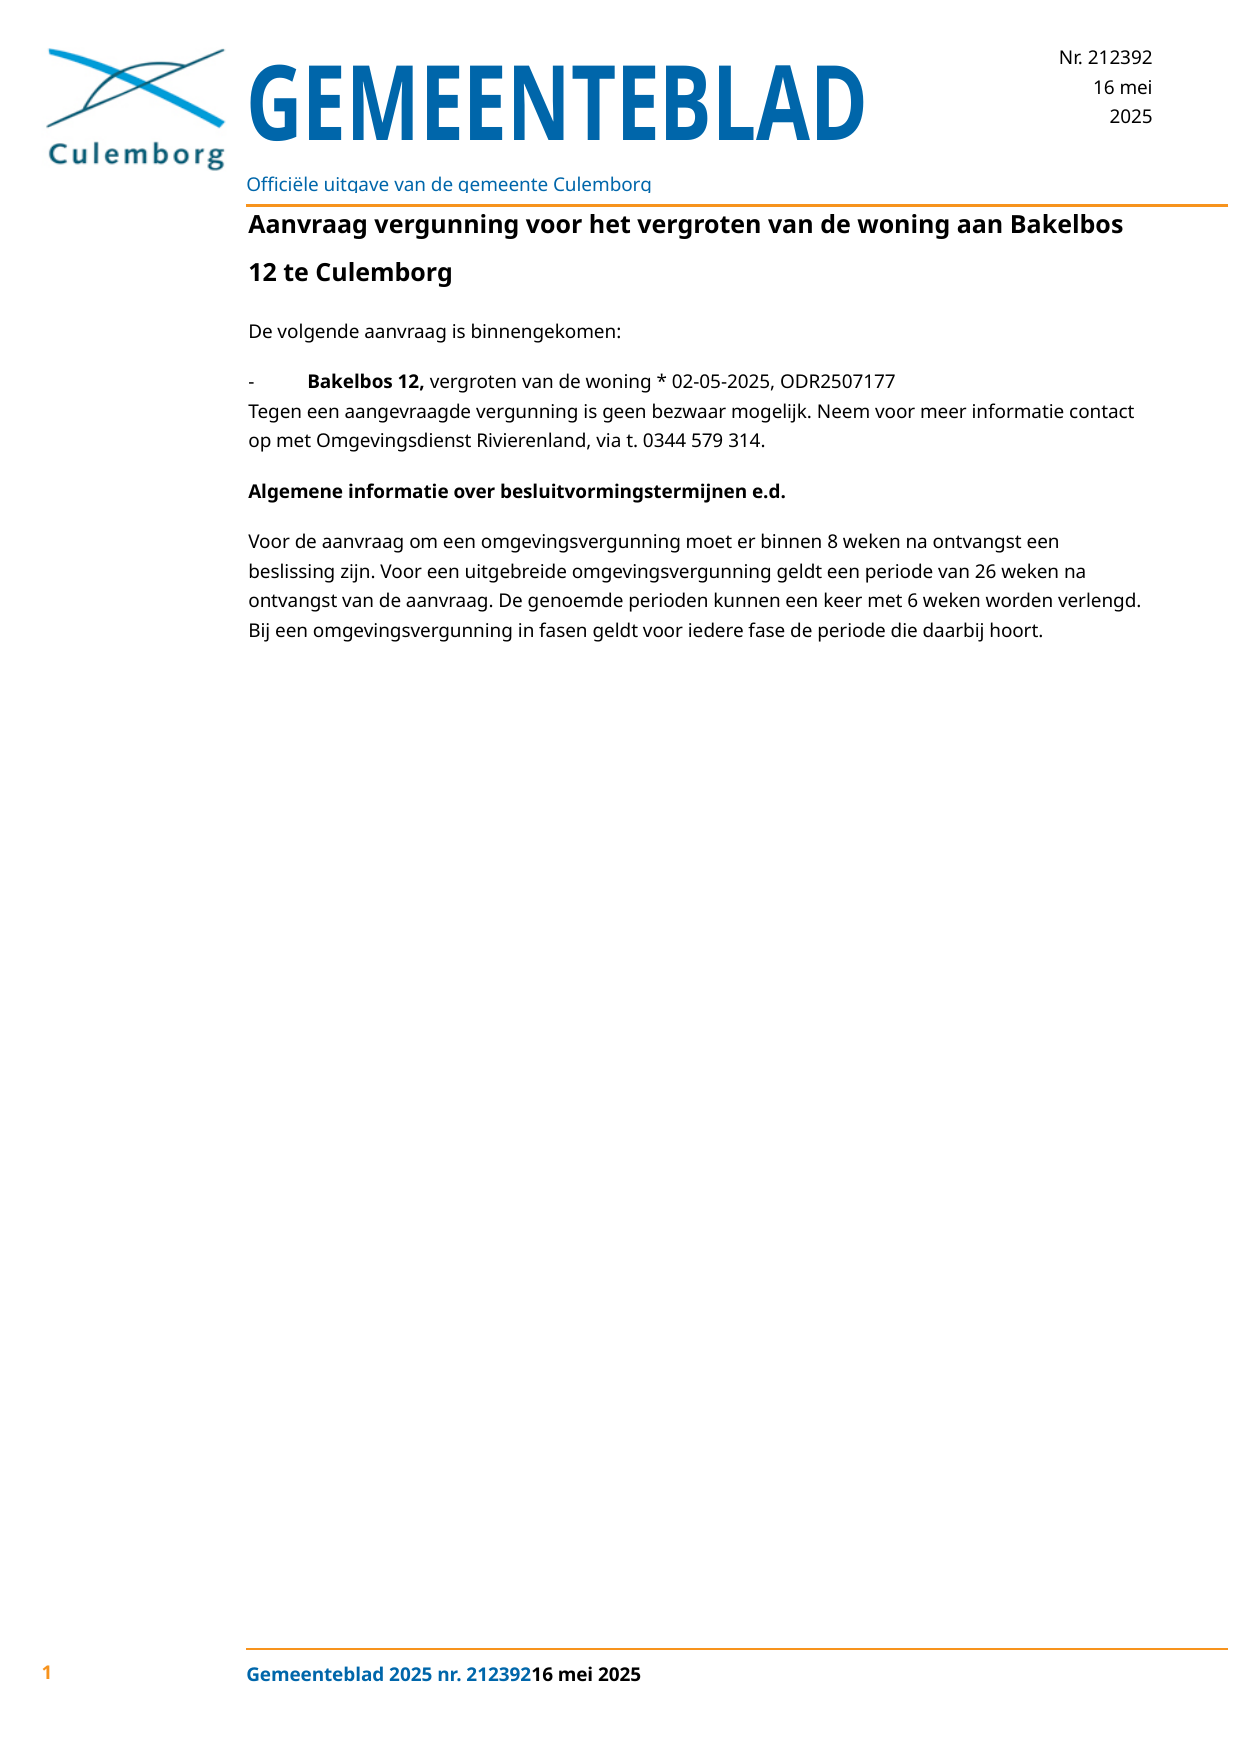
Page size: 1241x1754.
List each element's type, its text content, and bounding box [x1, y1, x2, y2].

text Algemene informatie over besluitvormingstermijnen e.d. [248, 478, 1152, 504]
text Aanvraag vergunning voor het vergroten van de woning aan Bakelbos 12 te Culemborg [248, 207, 1152, 288]
picture [41, 47, 231, 172]
text Voor de aanvraag om een omgevingsvergunning moet er binnen 8 weken na ontvangst een beslissing zijn. Voor een uitgebreide omgevingsvergunning geldt een periode van 26 weken na ontvangst van de aanvraag. De genoemde perioden kunnen een keer met 6 weken worden verlengd. Bij een omgevingsvergunning in fasen geldt voor iedere fase de periode die daarbij hoort. [248, 528, 1152, 643]
text De volgende aanvraag is binnengekomen: [248, 318, 1152, 344]
text Tegen een aangevraagde vergunning is geen bezwaar mogelijk. Neem voor meer informatie contact op met Omgevingsdienst Rivierenland, via t. 0344 579 314. [248, 398, 1152, 453]
list Bakelbos 12, vergroten van de woning * 02-05-2025, ODR2507177 [248, 368, 1152, 394]
